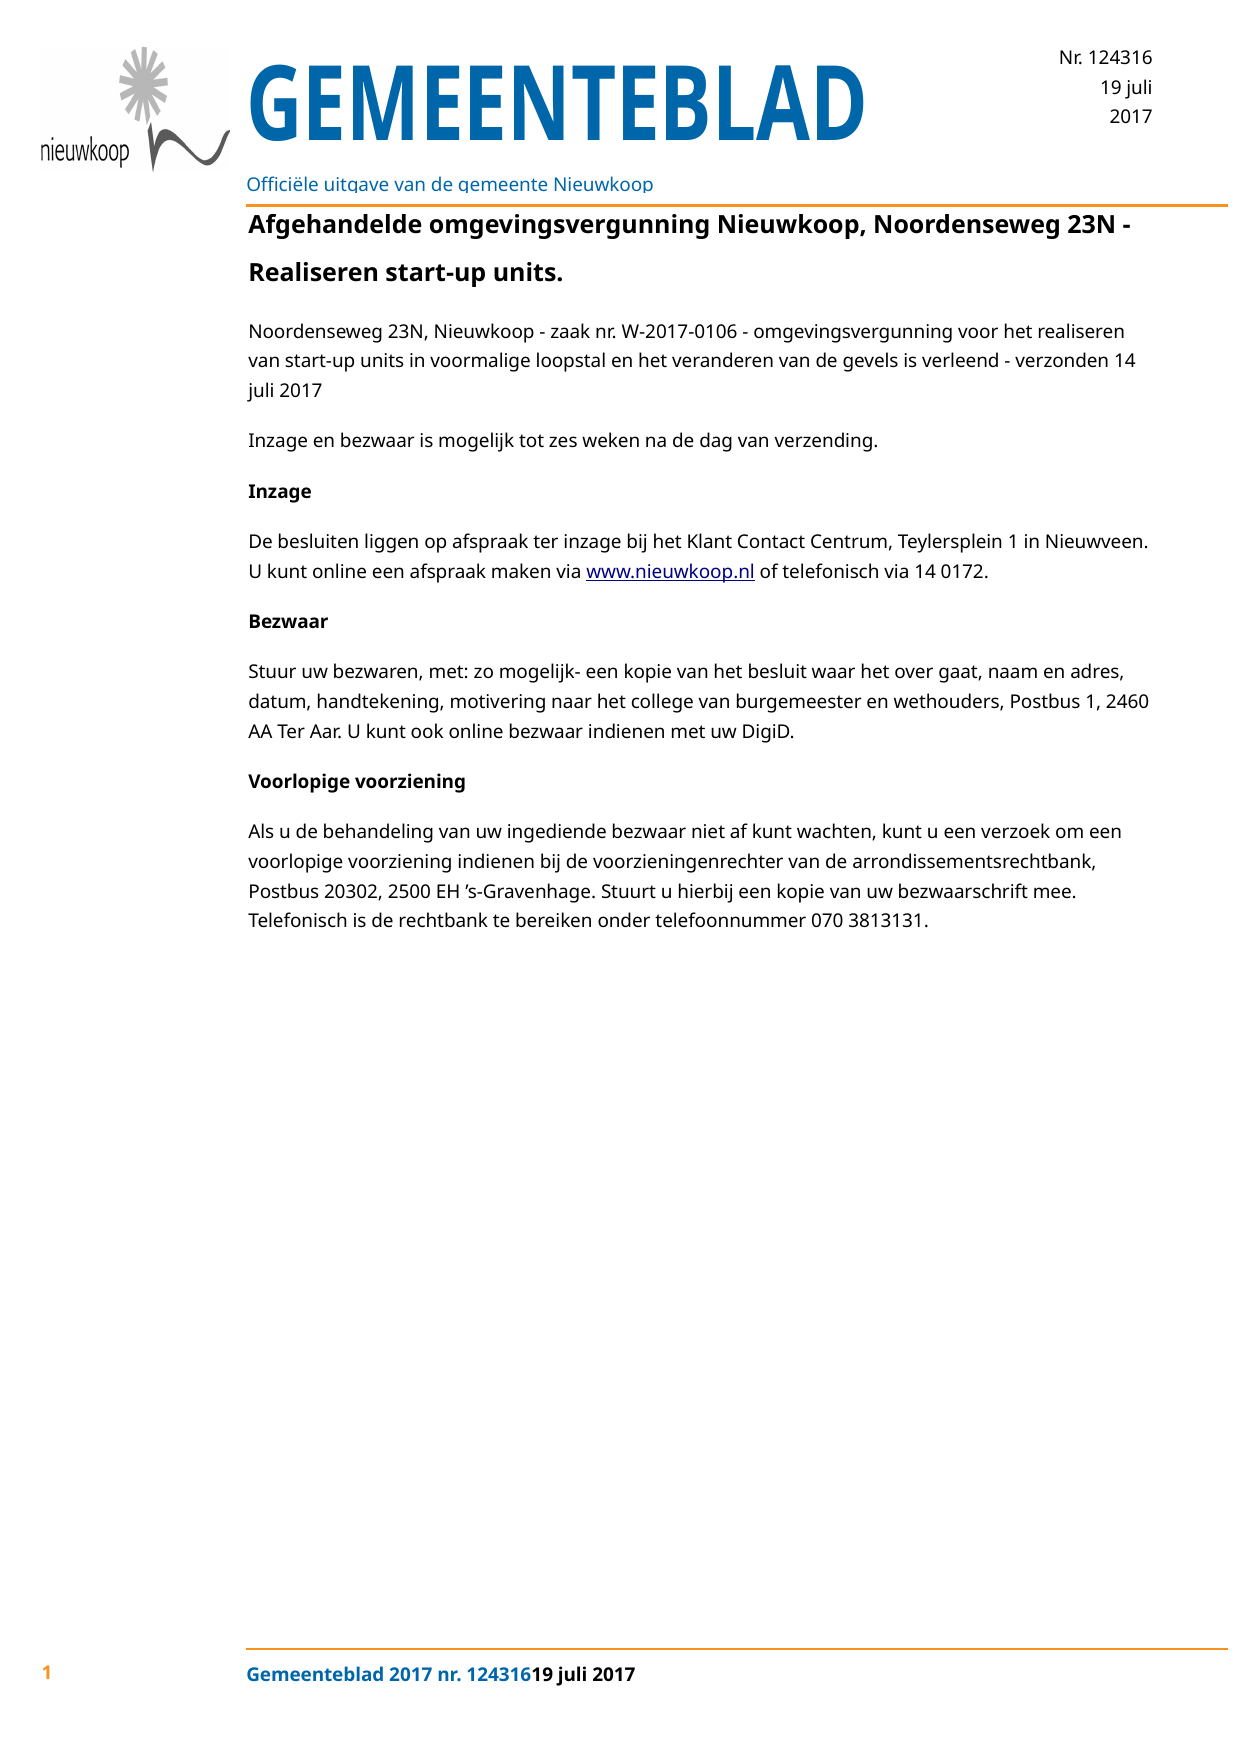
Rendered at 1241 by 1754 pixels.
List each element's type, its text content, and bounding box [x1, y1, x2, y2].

text Inzage en bezwaar is mogelijk tot zes weken na de dag van verzending. [248, 427, 1152, 453]
text Afgehandelde omgevingsvergunning Nieuwkoop, Noordenseweg 23N - Realiseren start-up units. [248, 207, 1152, 288]
text Noordenseweg 23N, Nieuwkoop - zaak nr. W-2017-0106 - omgevingsvergunning voor het realiseren van start-up units in voormalige loopstal en het veranderen van de gevels is verleend - verzonden 14 juli 2017 [248, 318, 1152, 403]
text Voorlopige voorziening [248, 768, 1152, 794]
picture [41, 47, 231, 172]
text De besluiten liggen op afspraak ter inzage bij het Klant Contact Centrum, Teylersplein 1 in Nieuwveen. U kunt online een afspraak maken via www.nieuwkoop.nl of telefonisch via 14 0172. [248, 528, 1152, 584]
text Als u de behandeling van uw ingediende bezwaar niet af kunt wachten, kunt u een verzoek om een voorlopige voorziening indienen bij de voorzieningenrechter van de arrondissementsrechtbank, Postbus 20302, 2500 EH ’s-Gravenhage. Stuurt u hierbij een kopie van uw bezwaarschrift mee. Telefonisch is de rechtbank te bereiken onder telefoonnummer 070 3813131. [248, 819, 1152, 933]
text Stuur uw bezwaren, met: zo mogelijk- een kopie van het besluit waar het over gaat, naam en adres, datum, handtekening, motivering naar het college van burgemeester en wethouders, Postbus 1, 2460 AA Ter Aar. U kunt ook online bezwaar indienen met uw DigiD. [248, 659, 1152, 744]
text Bezwaar [248, 608, 1152, 634]
text Inzage [248, 478, 1152, 504]
